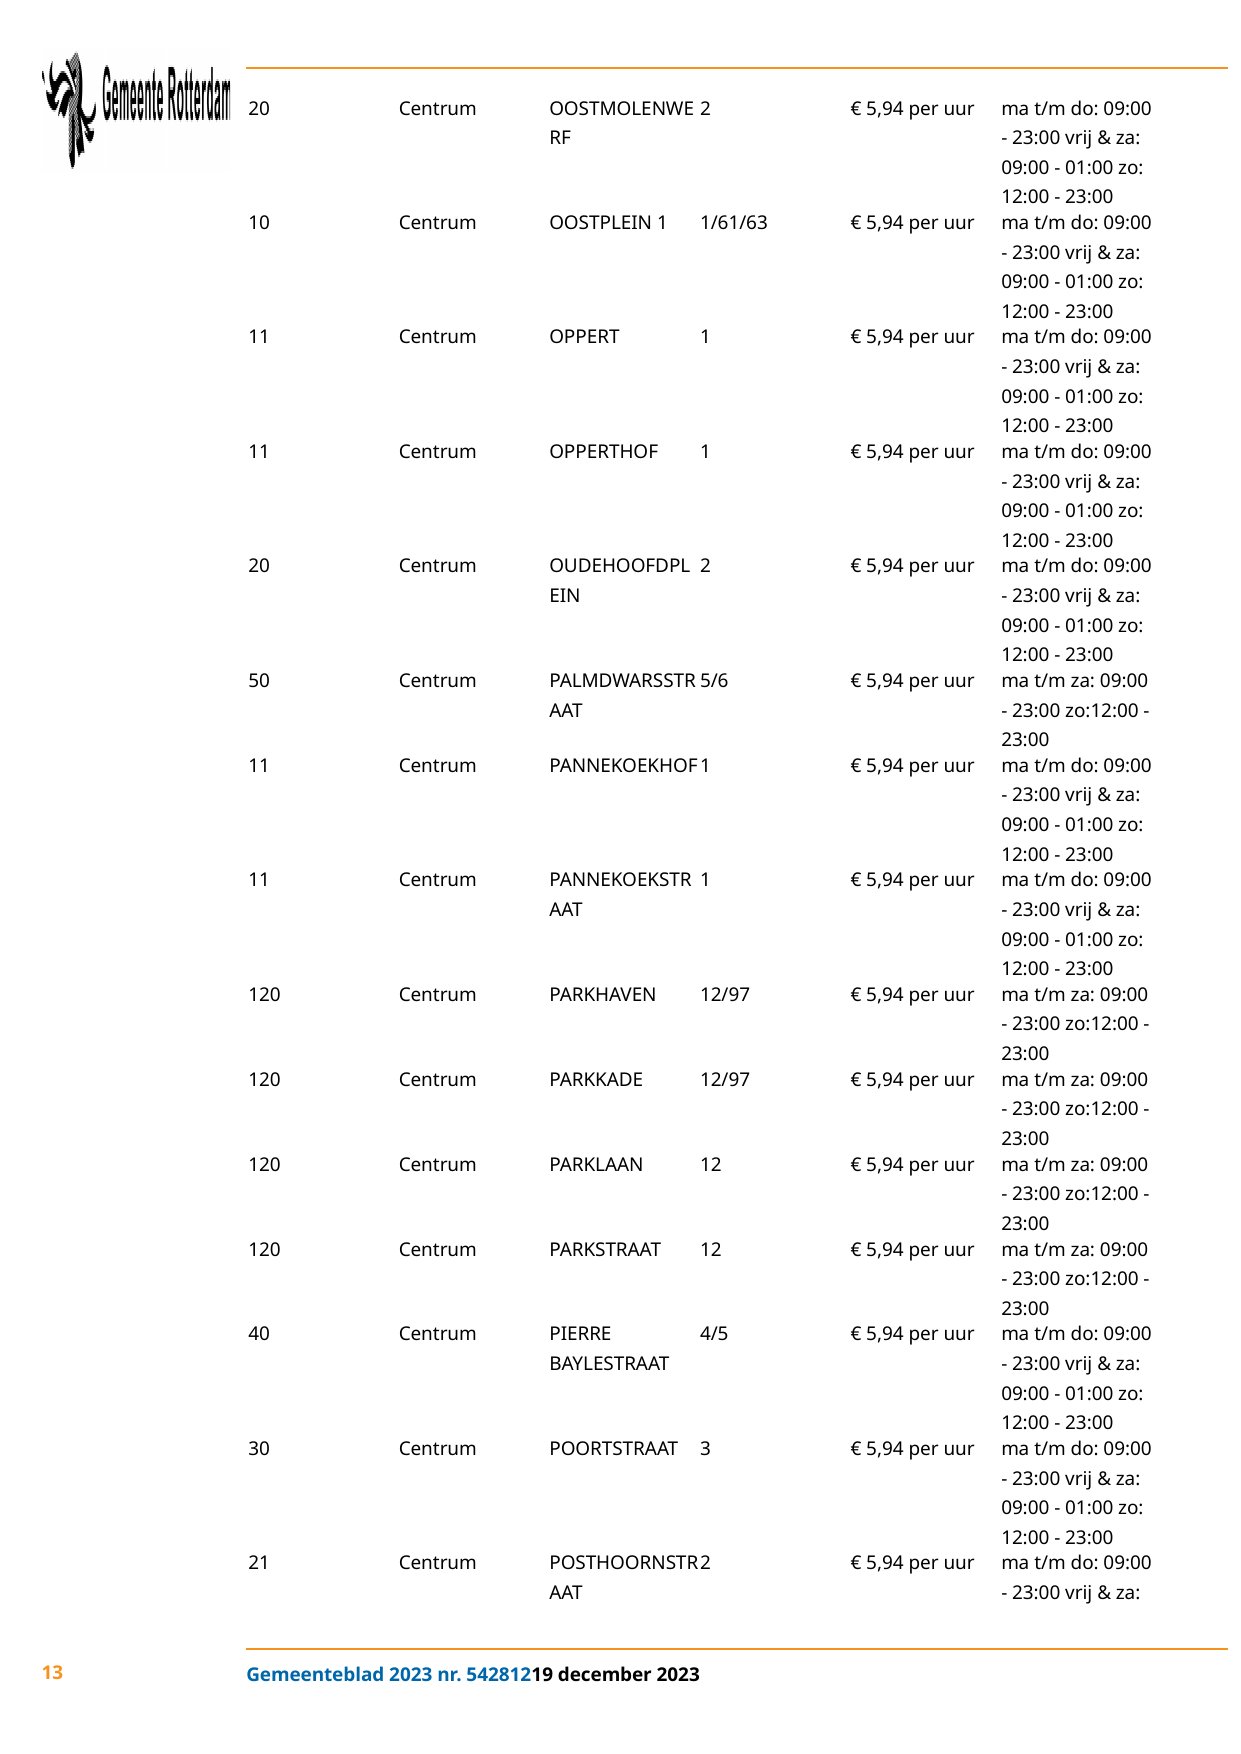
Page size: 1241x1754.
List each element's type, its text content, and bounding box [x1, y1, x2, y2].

table_cell 40 [248, 1321, 398, 1435]
table_cell € 5,94 per uur [850, 1435, 1001, 1549]
table_cell 2 [700, 553, 850, 667]
table_cell PANNEKOEKSTRAAT [549, 867, 700, 981]
table_cell PARKHAVEN [549, 981, 700, 1066]
table_cell 4/5 [700, 1321, 850, 1435]
table_cell ma t/m za: 09:00 - 23:00 zo:12:00 - 23:00 [1001, 1236, 1152, 1321]
table_cell PALMDWARSSTRAAT [549, 667, 700, 752]
table_cell Centrum [399, 1236, 549, 1321]
table_cell OOSTMOLENWERF [549, 95, 700, 209]
table_cell € 5,94 per uur [850, 981, 1001, 1066]
table_cell 12/97 [700, 1066, 850, 1151]
table_cell 12 [700, 1236, 850, 1321]
table_cell 12 [700, 1151, 850, 1236]
table_cell OPPERTHOF [549, 438, 700, 553]
table_cell 20 [248, 553, 398, 667]
table_cell Centrum [399, 1435, 549, 1549]
table_cell € 5,94 per uur [850, 438, 1001, 553]
table_cell Centrum [399, 209, 549, 324]
table_cell € 5,94 per uur [850, 1550, 1001, 1605]
table_cell € 5,94 per uur [850, 1151, 1001, 1236]
table_cell 10 [248, 209, 398, 324]
table_cell 11 [248, 752, 398, 867]
table_cell Centrum [399, 867, 549, 981]
table_cell Centrum [399, 981, 549, 1066]
table_cell ma t/m za: 09:00 - 23:00 zo:12:00 - 23:00 [1001, 667, 1152, 752]
table_cell 2 [700, 1550, 850, 1605]
table_cell Centrum [399, 95, 549, 209]
table_cell 1/61/63 [700, 209, 850, 324]
table_cell ma t/m do: 09:00 - 23:00 vrij & za: 09:00 - 01:00 zo: 12:00 - 23:00 [1001, 438, 1152, 553]
table_cell ma t/m do: 09:00 - 23:00 vrij & za: [1001, 1550, 1152, 1605]
table_cell ma t/m za: 09:00 - 23:00 zo:12:00 - 23:00 [1001, 1066, 1152, 1151]
table_cell PANNEKOEKHOF [549, 752, 700, 867]
table_cell 11 [248, 438, 398, 553]
table_cell OOSTPLEIN 1 [549, 209, 700, 324]
table_cell PARKLAAN [549, 1151, 700, 1236]
table_cell ma t/m za: 09:00 - 23:00 zo:12:00 - 23:00 [1001, 1151, 1152, 1236]
table_cell Centrum [399, 1066, 549, 1151]
table_cell 3 [700, 1435, 850, 1549]
table_cell € 5,94 per uur [850, 1066, 1001, 1151]
table_cell € 5,94 per uur [850, 324, 1001, 438]
table_cell PARKSTRAAT [549, 1236, 700, 1321]
table_cell ma t/m do: 09:00 - 23:00 vrij & za: 09:00 - 01:00 zo: 12:00 - 23:00 [1001, 1435, 1152, 1549]
picture [41, 47, 231, 172]
table_cell € 5,94 per uur [850, 209, 1001, 324]
table_cell 120 [248, 981, 398, 1066]
table_cell ma t/m do: 09:00 - 23:00 vrij & za: 09:00 - 01:00 zo: 12:00 - 23:00 [1001, 1321, 1152, 1435]
table_cell ma t/m do: 09:00 - 23:00 vrij & za: 09:00 - 01:00 zo: 12:00 - 23:00 [1001, 553, 1152, 667]
table_cell POORTSTRAAT [549, 1435, 700, 1549]
table_cell ma t/m do: 09:00 - 23:00 vrij & za: 09:00 - 01:00 zo: 12:00 - 23:00 [1001, 752, 1152, 867]
table_cell 1 [700, 752, 850, 867]
table_cell Centrum [399, 553, 549, 667]
table_cell 120 [248, 1066, 398, 1151]
table_cell ma t/m do: 09:00 - 23:00 vrij & za: 09:00 - 01:00 zo: 12:00 - 23:00 [1001, 324, 1152, 438]
table_cell € 5,94 per uur [850, 1321, 1001, 1435]
table_cell € 5,94 per uur [850, 867, 1001, 981]
table_cell ma t/m do: 09:00 - 23:00 vrij & za: 09:00 - 01:00 zo: 12:00 - 23:00 [1001, 867, 1152, 981]
table_cell Centrum [399, 1321, 549, 1435]
table_cell OUDEHOOFDPLEIN [549, 553, 700, 667]
table_cell PIERRE BAYLESTRAAT [549, 1321, 700, 1435]
table_cell 1 [700, 867, 850, 981]
table_cell PARKKADE [549, 1066, 700, 1151]
table_cell POSTHOORNSTRAAT [549, 1550, 700, 1605]
table_cell 20 [248, 95, 398, 209]
table_cell Centrum [399, 1550, 549, 1605]
table_cell Centrum [399, 324, 549, 438]
table_cell 50 [248, 667, 398, 752]
table_cell ma t/m za: 09:00 - 23:00 zo:12:00 - 23:00 [1001, 981, 1152, 1066]
table_cell 12/97 [700, 981, 850, 1066]
table_cell Centrum [399, 752, 549, 867]
table_cell 1 [700, 324, 850, 438]
table_cell € 5,94 per uur [850, 752, 1001, 867]
table_cell ma t/m do: 09:00 - 23:00 vrij & za: 09:00 - 01:00 zo: 12:00 - 23:00 [1001, 95, 1152, 209]
table_cell ma t/m do: 09:00 - 23:00 vrij & za: 09:00 - 01:00 zo: 12:00 - 23:00 [1001, 209, 1152, 324]
table_cell 5/6 [700, 667, 850, 752]
table_cell 2 [700, 95, 850, 209]
table_cell Centrum [399, 1151, 549, 1236]
table_cell 21 [248, 1550, 398, 1605]
table_cell OPPERT [549, 324, 700, 438]
table_cell 11 [248, 324, 398, 438]
table_cell € 5,94 per uur [850, 553, 1001, 667]
table_cell 11 [248, 867, 398, 981]
table_cell 1 [700, 438, 850, 553]
table_cell Centrum [399, 667, 549, 752]
table_cell € 5,94 per uur [850, 1236, 1001, 1321]
table_cell 120 [248, 1236, 398, 1321]
table_cell 30 [248, 1435, 398, 1549]
table_cell € 5,94 per uur [850, 667, 1001, 752]
table_cell Centrum [399, 438, 549, 553]
table_cell 120 [248, 1151, 398, 1236]
table_cell € 5,94 per uur [850, 95, 1001, 209]
